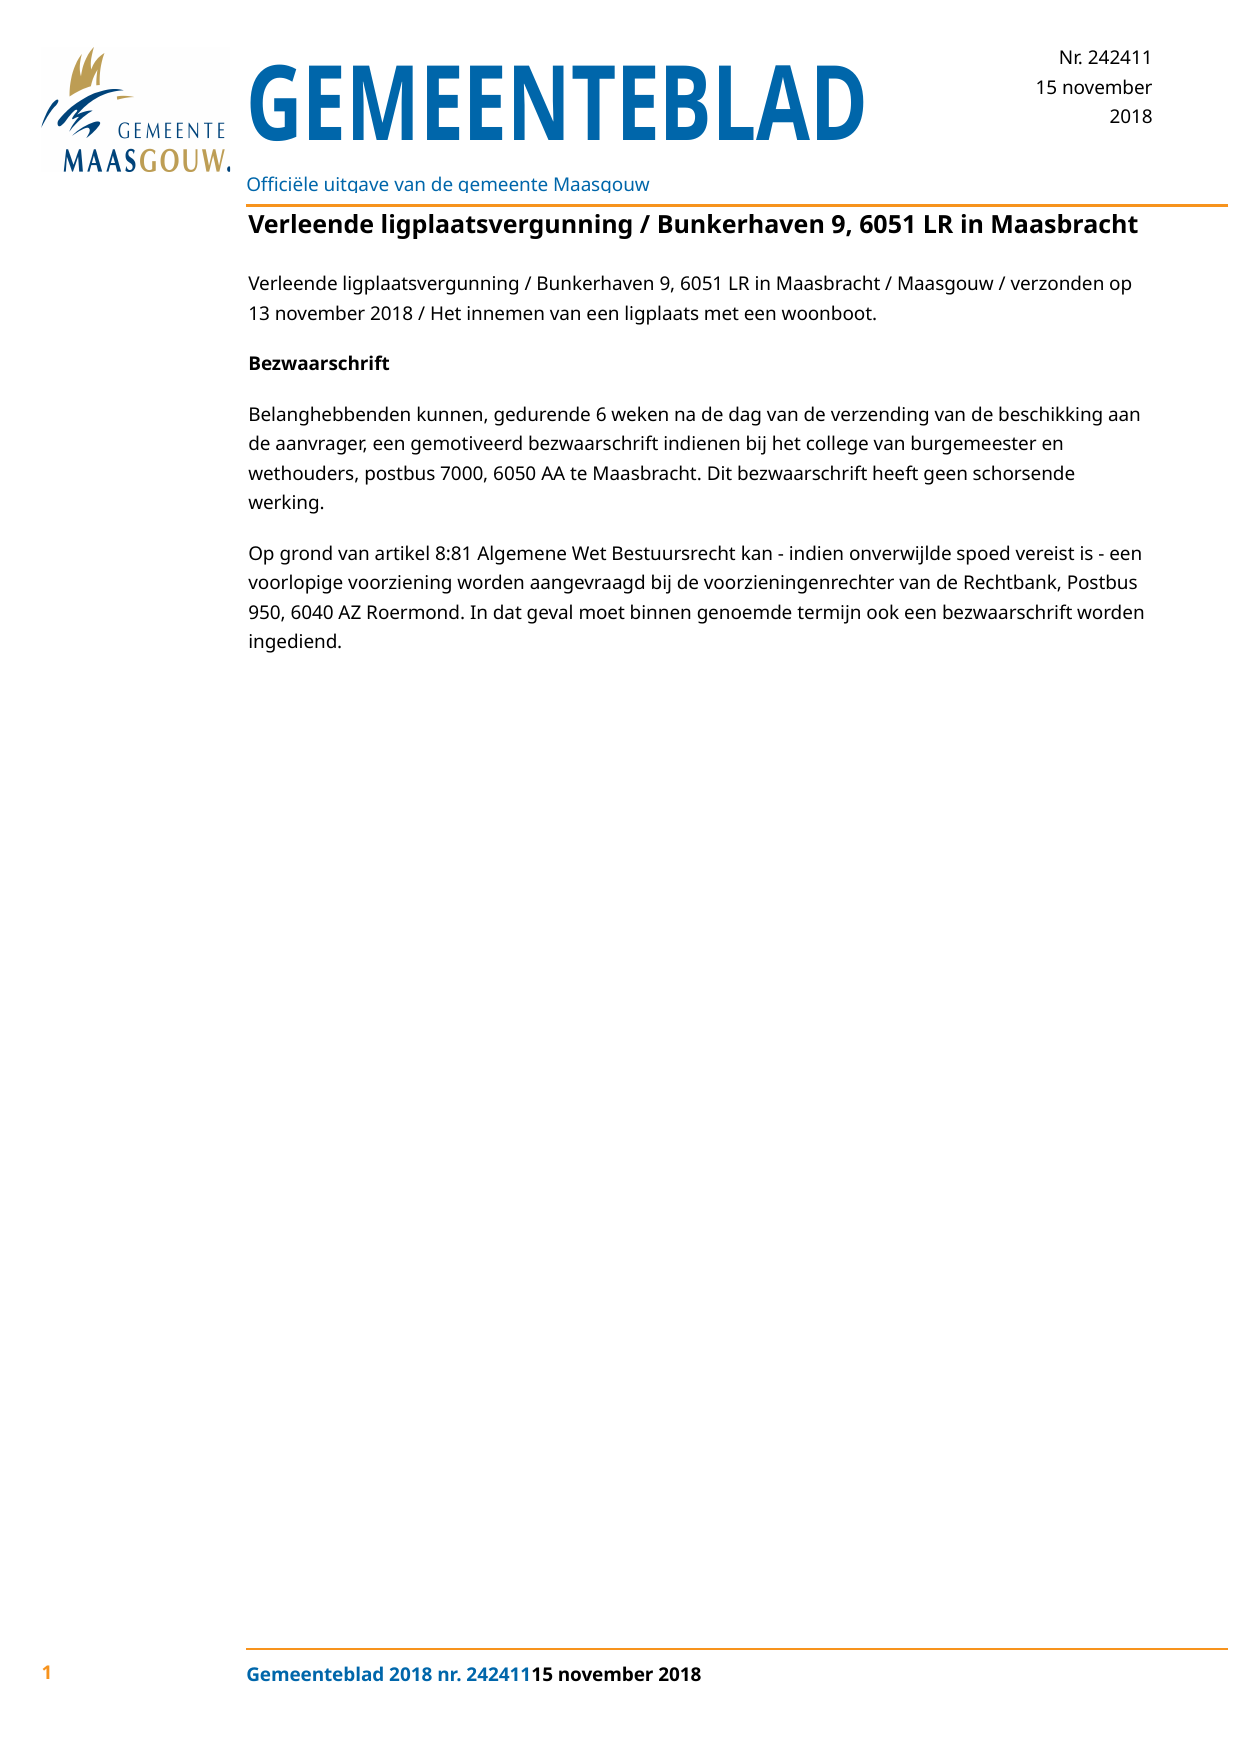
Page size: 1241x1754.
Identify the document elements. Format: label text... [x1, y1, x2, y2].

picture [41, 47, 231, 172]
text Bezwaarschrift [248, 350, 1152, 376]
text Verleende ligplaatsvergunning / Bunkerhaven 9, 6051 LR in Maasbracht / Maasgouw / verzonden op 13 november 2018 / Het innemen van een ligplaats met een woonboot. [248, 270, 1152, 326]
text Belanghebbenden kunnen, gedurende 6 weken na de dag van de verzending van de beschikking aan de aanvrager, een gemotiveerd bezwaarschrift indienen bij het college van burgemeester en wethouders, postbus 7000, 6050 AA te Maasbracht. Dit bezwaarschrift heeft geen schorsende werking. [248, 401, 1152, 515]
text Op grond van artikel 8:81 Algemene Wet Bestuursrecht kan - indien onverwijlde spoed vereist is - een voorlopige voorziening worden aangevraagd bij de voorzieningenrechter van de Rechtbank, Postbus 950, 6040 AZ Roermond. In dat geval moet binnen genoemde termijn ook een bezwaarschrift worden ingediend. [248, 540, 1152, 654]
text Verleende ligplaatsvergunning / Bunkerhaven 9, 6051 LR in Maasbracht [248, 207, 1152, 241]
